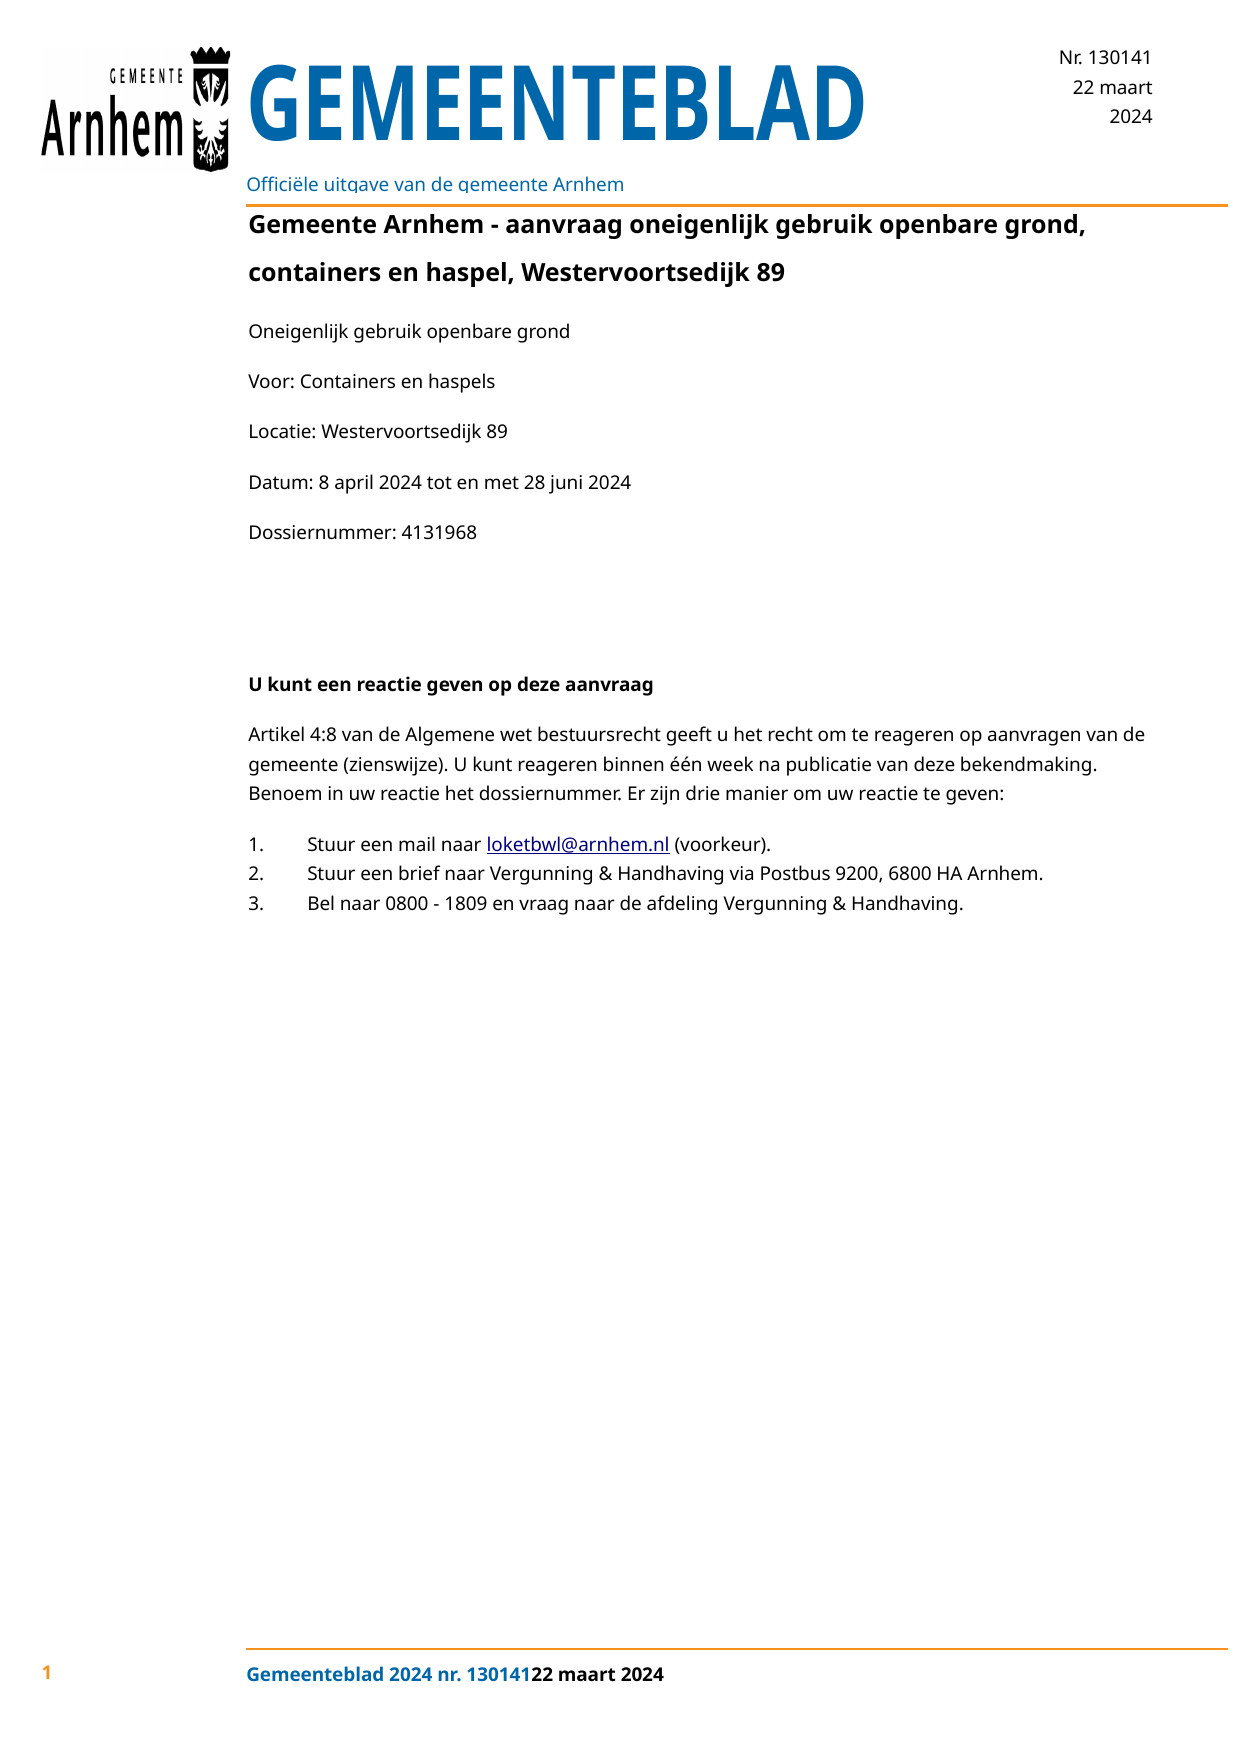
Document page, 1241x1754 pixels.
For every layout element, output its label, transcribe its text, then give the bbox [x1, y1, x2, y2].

list Bel naar 0800 - 1809 en vraag naar de afdeling Vergunning & Handhaving. [248, 890, 1152, 916]
text Datum: 8 april 2024 tot en met 28 juni 2024 [248, 469, 1152, 495]
list Stuur een brief naar Vergunning & Handhaving via Postbus 9200, 6800 HA Arnhem. [248, 860, 1152, 886]
text Dossiernummer: 4131968 [248, 519, 1152, 545]
text Oneigenlijk gebruik openbare grond [248, 318, 1152, 344]
text Voor: Containers en haspels [248, 368, 1152, 394]
text Locatie: Westervoortsedijk 89 [248, 419, 1152, 444]
list Stuur een mail naar loketbwl@arnhem.nl (voorkeur). [248, 831, 1152, 857]
text U kunt een reactie geven op deze aanvraag [248, 671, 1152, 697]
picture [41, 47, 231, 172]
text Artikel 4:8 van de Algemene wet bestuursrecht geeft u het recht om te reageren op aanvragen van de gemeente (zienswijze). U kunt reageren binnen één week na publicatie van deze bekendmaking. Benoem in uw reactie het dossiernummer. Er zijn drie manier om uw reactie te geven: [248, 721, 1152, 806]
text Gemeente Arnhem - aanvraag oneigenlijk gebruik openbare grond, containers en haspel, Westervoortsedijk 89 [248, 207, 1152, 288]
